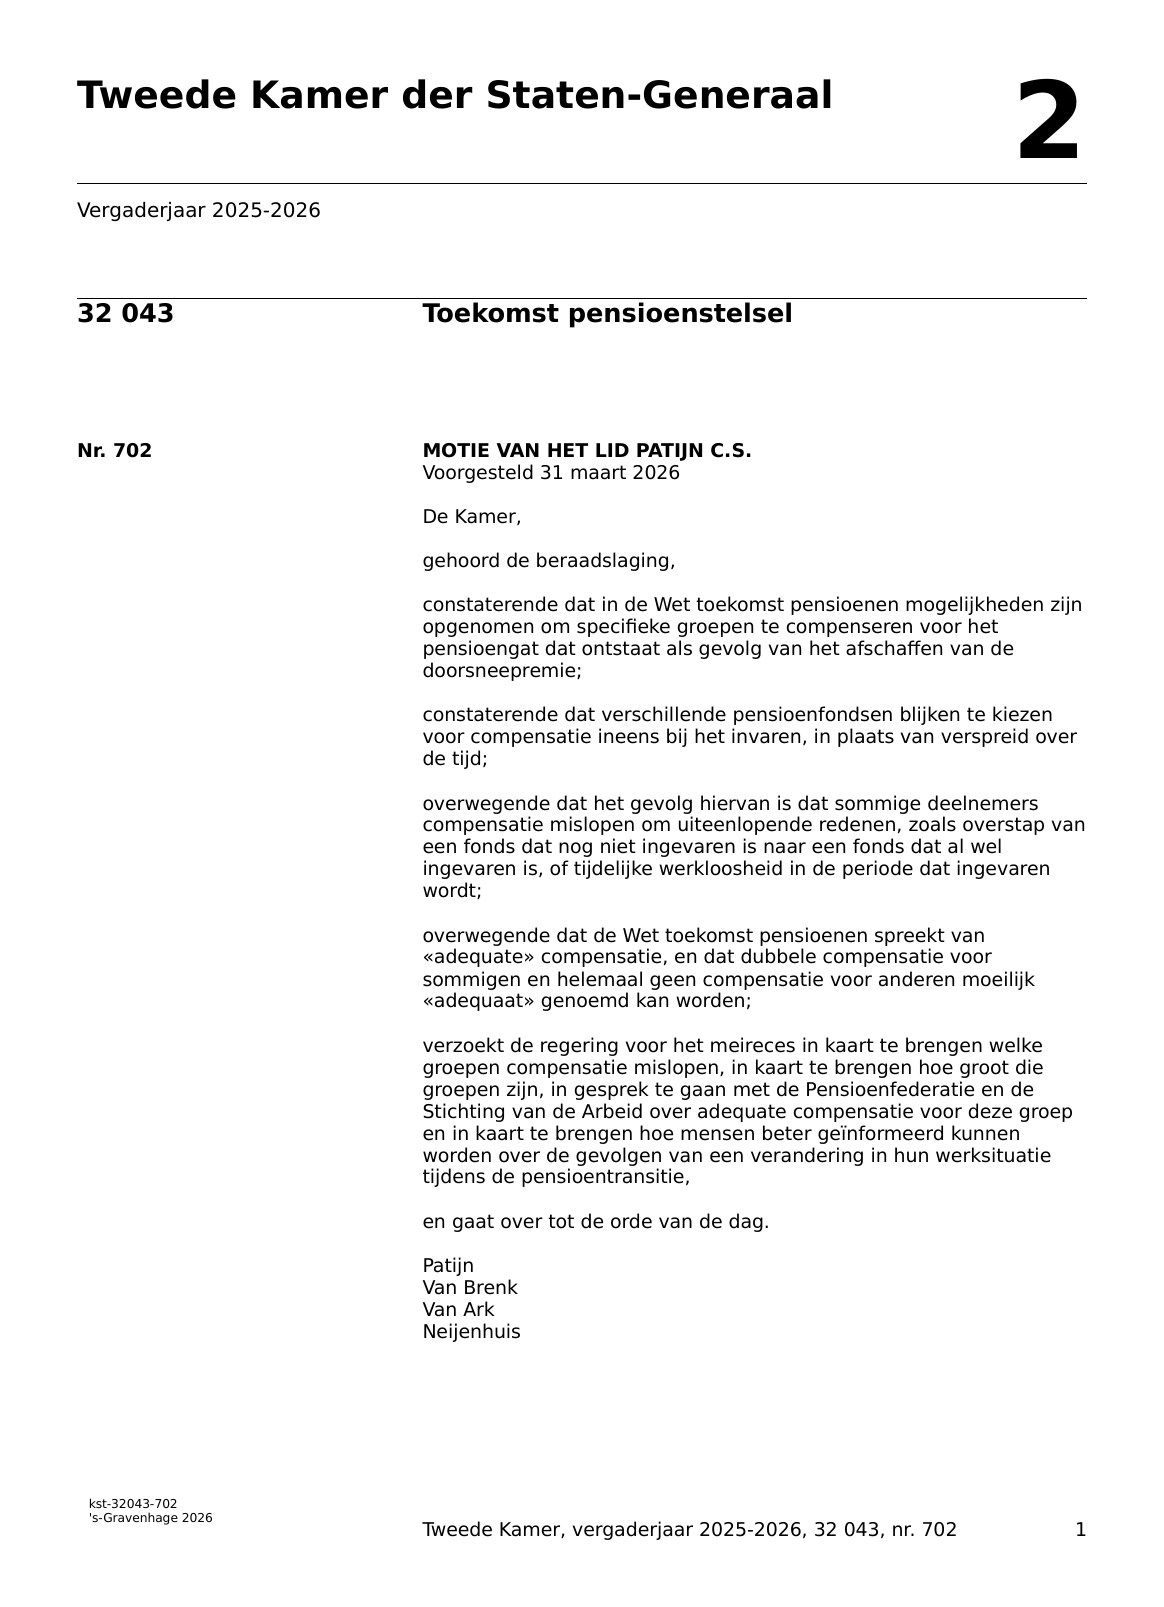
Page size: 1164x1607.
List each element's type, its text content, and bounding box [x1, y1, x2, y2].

text constaterende dat in de Wet toekomst pensioenen mogelijkheden zijn opgenomen om specifieke groepen te compenseren voor het pensioengat dat ontstaat als gevolg van het afschaffen van de doorsneepremie; [422, 594, 1087, 682]
subtitle 32 043 Toekomst pensioenstelsel [77, 299, 1087, 329]
text verzoekt de regering voor het meireces in kaart te brengen welke groepen compensatie mislopen, in kaart te brengen hoe groot die groepen zijn, in gesprek te gaan met de Pensioenfederatie en de Stichting van de Arbeid over adequate compensatie voor deze groep en in kaart te brengen hoe mensen beter geïnformeerd kunnen worden over de gevolgen van een verandering in hun werksituatie tijdens de pensioentransitie, [422, 1034, 1087, 1188]
text Neijenhuis [422, 1321, 1087, 1343]
text en gaat over tot de orde van de dag. [422, 1211, 1087, 1233]
text Van Brenk [422, 1277, 1087, 1299]
text Van Ark [422, 1299, 1087, 1321]
text Voorgesteld 31 maart 2026 [422, 462, 1087, 484]
text kst-32043-702 [88, 1497, 323, 1511]
text gehoord de beraadslaging, [422, 550, 1087, 572]
text Patijn [422, 1255, 1087, 1277]
text overwegende dat het gevolg hiervan is dat sommige deelnemers compensatie mislopen om uiteenlopende redenen, zoals overstap van een fonds dat nog niet ingevaren is naar een fonds dat al wel ingevaren is, of tijdelijke werkloosheid in de periode dat ingevaren wordt; [422, 792, 1087, 902]
table_cell Vergaderjaar 2025-2026 [77, 184, 1087, 298]
table_header Tweede Kamer der Staten-Generaal [77, 59, 886, 183]
table_header 2 [886, 59, 1087, 183]
subtitle Nr. 702 MOTIE VAN HET LID PATIJN C.S. [77, 440, 1087, 462]
text De Kamer, [422, 506, 1087, 528]
text 's-Gravenhage 2026 [88, 1511, 323, 1525]
text overwegende dat de Wet toekomst pensioenen spreekt van «adequate» compensatie, en dat dubbele compensatie voor sommigen en helemaal geen compensatie voor anderen moeilijk «adequaat» genoemd kan worden; [422, 924, 1087, 1012]
text constaterende dat verschillende pensioenfondsen blijken te kiezen voor compensatie ineens bij het invaren, in plaats van verspreid over de tijd; [422, 704, 1087, 770]
